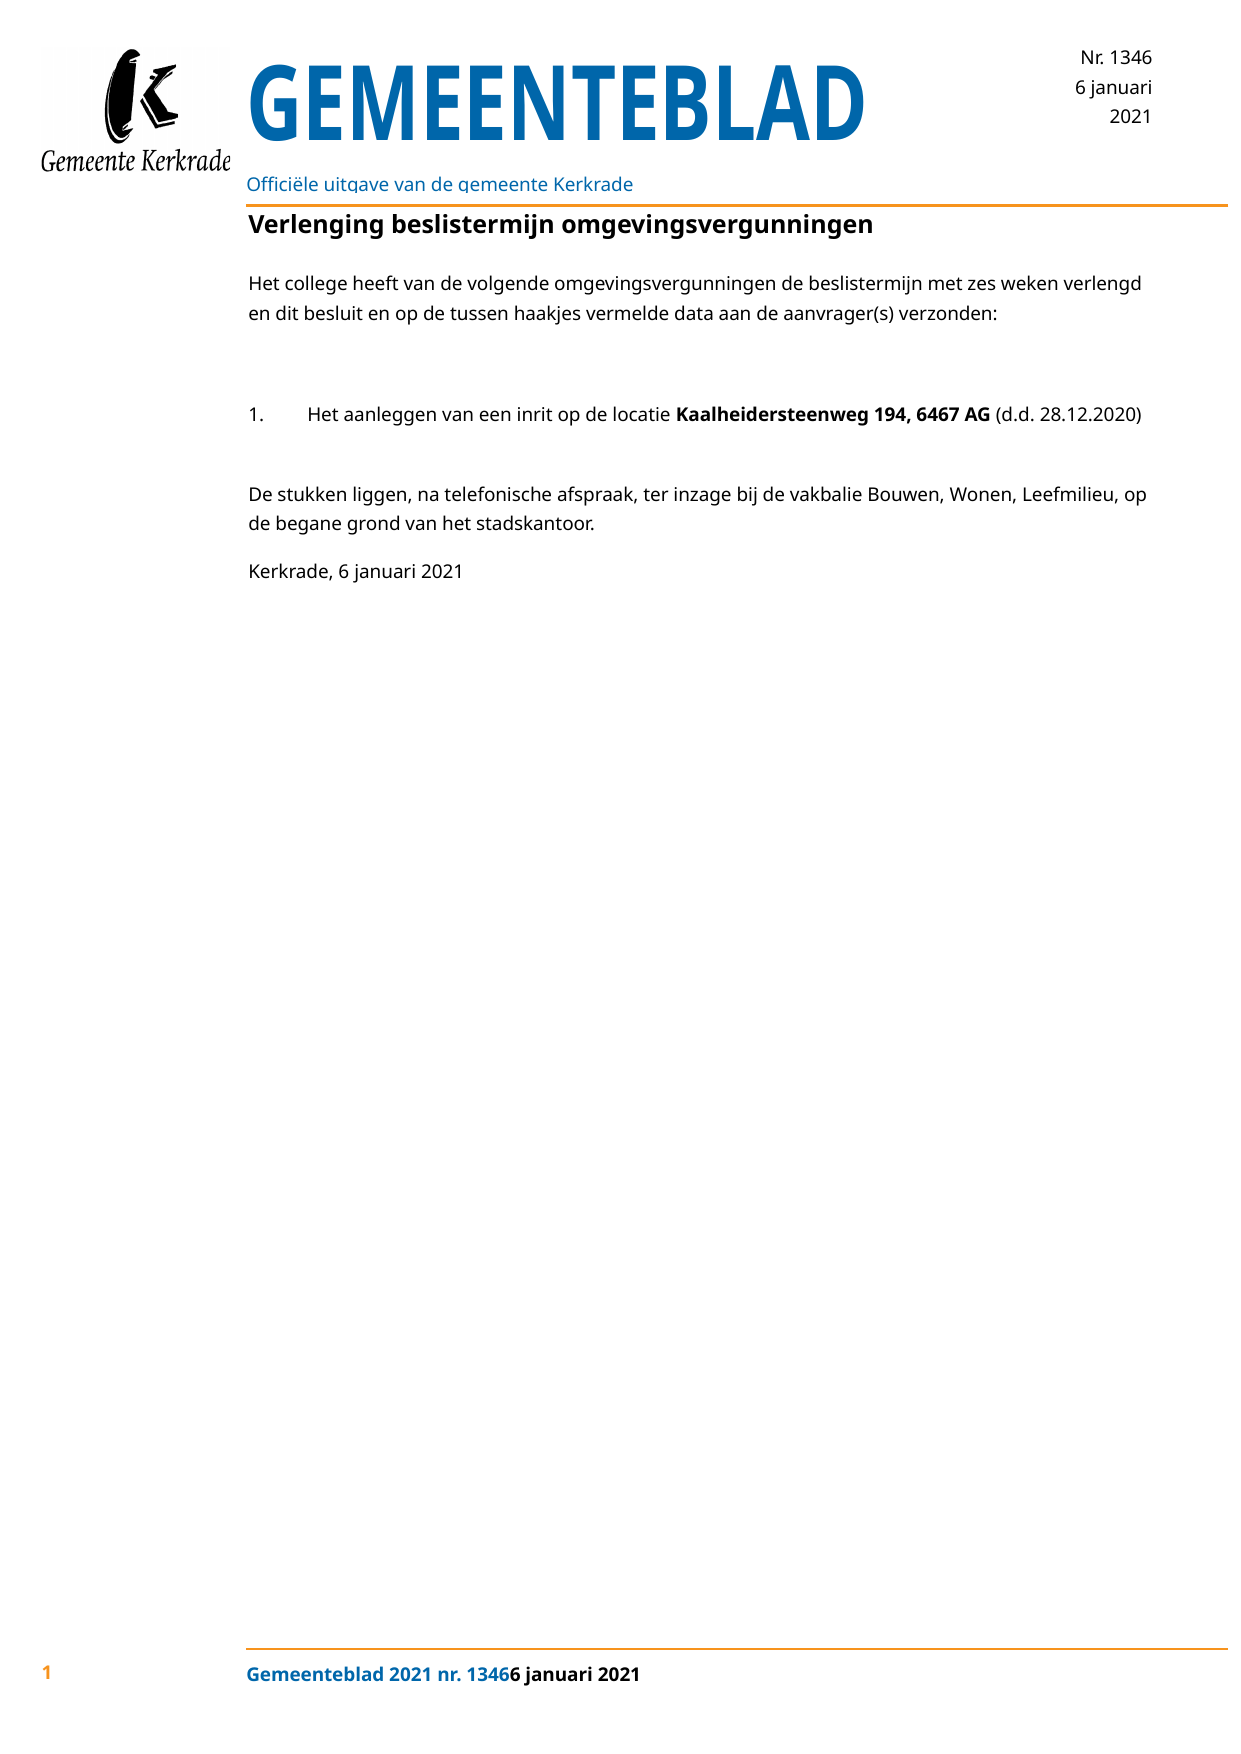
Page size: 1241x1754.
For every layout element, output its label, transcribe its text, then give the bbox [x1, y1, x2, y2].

text Verlenging beslistermijn omgevingsvergunningen [248, 207, 1152, 241]
text Het college heeft van de volgende omgevingsvergunningen de beslistermijn met zes weken verlengd en dit besluit en op de tussen haakjes vermelde data aan de aanvrager(s) verzonden: [248, 270, 1152, 326]
text De stukken liggen, na telefonische afspraak, ter inzage bij de vakbalie Bouwen, Wonen, Leefmilieu, op de begane grond van het stadskantoor. [248, 481, 1152, 536]
picture [41, 47, 231, 172]
text Kerkrade, 6 januari 2021 [248, 558, 1152, 584]
list Het aanleggen van een inrit op de locatie Kaalheidersteenweg 194, 6467 AG (d.d. 28.12.2020) [248, 401, 1152, 426]
